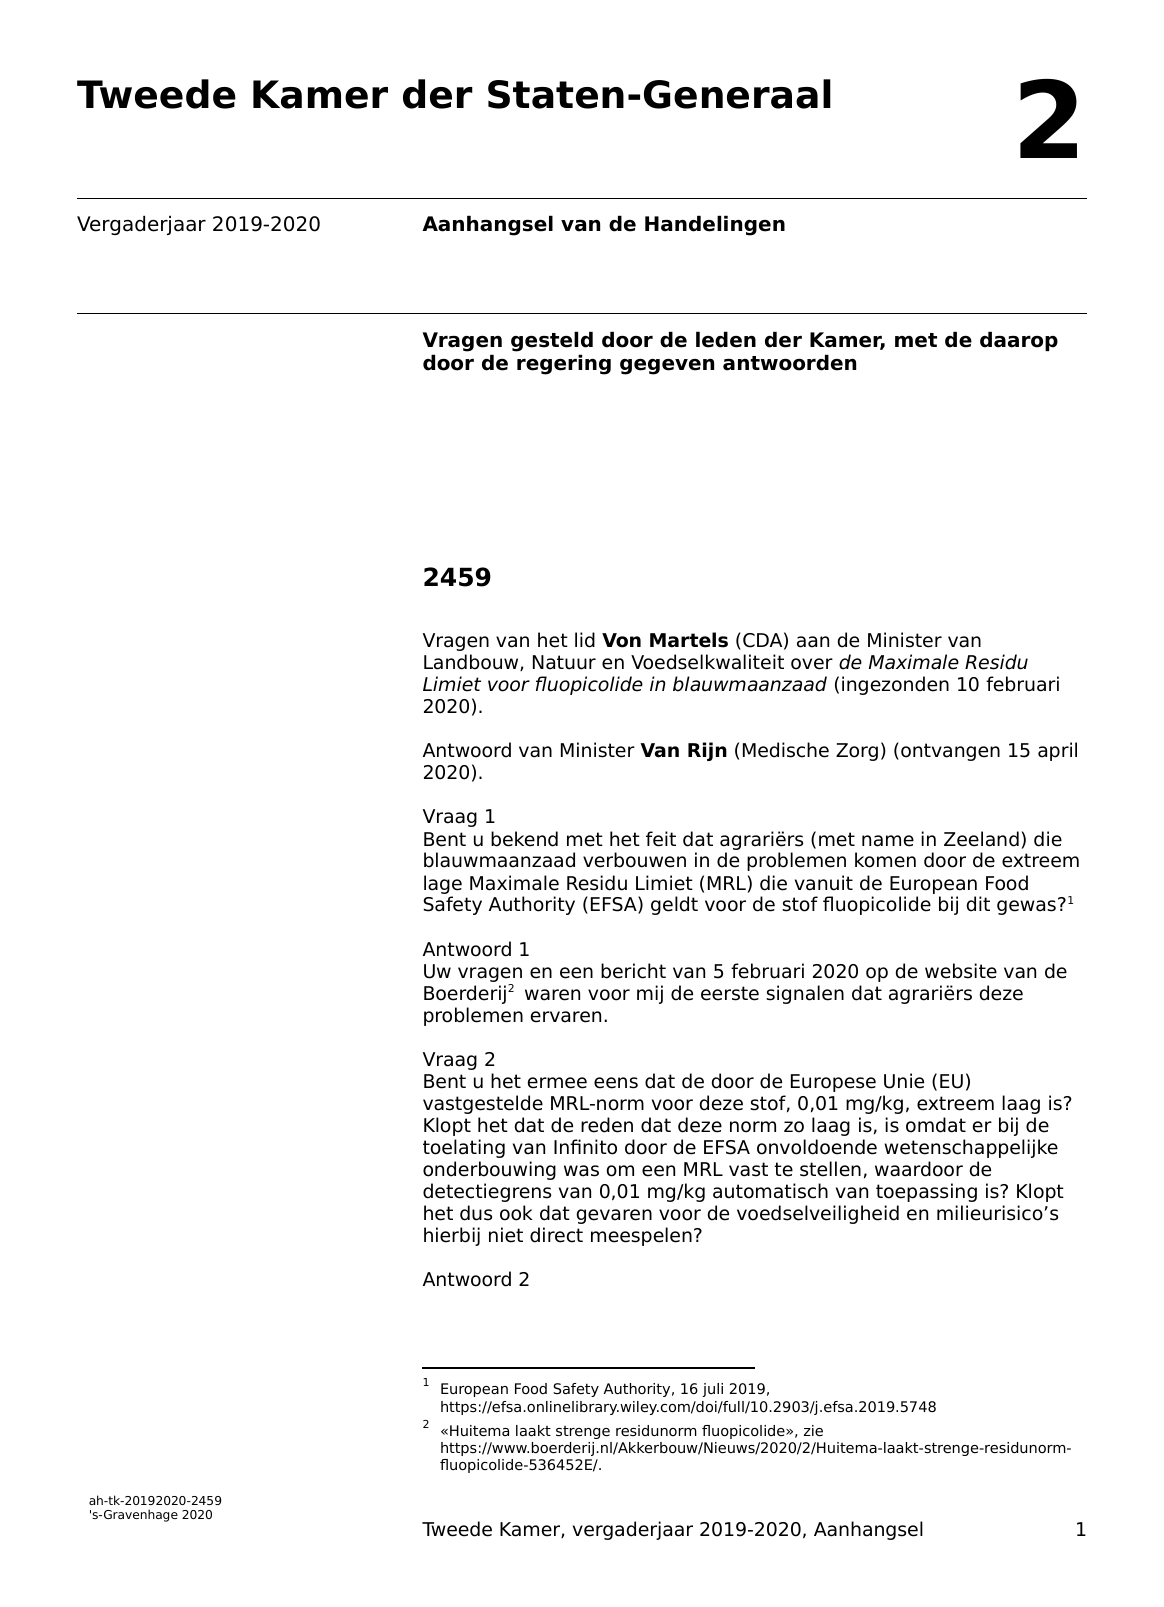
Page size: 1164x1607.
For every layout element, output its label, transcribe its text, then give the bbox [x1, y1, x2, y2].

text Antwoord van Minister Van Rijn (Medische Zorg) (ontvangen 15 april 2020). [422, 740, 1087, 784]
text Vraag 1 [422, 806, 1087, 828]
text Antwoord 1 [422, 938, 1087, 961]
text European Food Safety Authority, 16 juli 2019, https://efsa.onlinelibrary.wiley.com/doi/full/10.2903/j.efsa.2019.5748 [422, 1377, 1087, 1416]
text 2459 [422, 563, 1087, 592]
table_header 2 [886, 59, 1087, 198]
table_cell Aanhangsel van de Handelingen [422, 199, 1087, 313]
text Bent u bekend met het feit dat agrariërs (met name in Zeeland) die blauwmaanzaad verbouwen in de problemen komen door de extreem lage Maximale Residu Limiet (MRL) die vanuit de European Food Safety Authority (EFSA) geldt voor de stof fluopicolide bij dit gewas? [422, 828, 1087, 916]
text Vragen van het lid Von Martels (CDA) aan de Minister van Landbouw, Natuur en Voedselkwaliteit over de Maximale Residu Limiet voor fluopicolide in blauwmaanzaad (ingezonden 10 februari 2020). [422, 630, 1087, 718]
text Uw vragen en een bericht van 5 februari 2020 op de website van de Boerderij waren voor mij de eerste signalen dat agrariërs deze problemen ervaren. [422, 961, 1087, 1026]
text 's-Gravenhage 2020 [88, 1508, 323, 1522]
text ah-tk-20192020-2459 [88, 1494, 323, 1508]
text Bent u het ermee eens dat de door de Europese Unie (EU) vastgestelde MRL-norm voor deze stof, 0,01 mg/kg, extreem laag is? Klopt het dat de reden dat deze norm zo laag is, is omdat er bij de toelating van Infinito door de EFSA onvoldoende wetenschappelijke onderbouwing was om een MRL vast te stellen, waardoor de detectiegrens van 0,01 mg/kg automatisch van toepassing is? Klopt het dus ook dat gevaren voor de voedselveiligheid en milieurisico’s hierbij niet direct meespelen? [422, 1071, 1087, 1246]
table_header Tweede Kamer der Staten-Generaal [77, 59, 886, 198]
table_cell Vergaderjaar 2019-2020 [77, 199, 422, 313]
text Vraag 2 [422, 1049, 1087, 1071]
text Antwoord 2 [422, 1269, 1087, 1291]
table_cell Vragen gesteld door de leden der Kamer, met de daarop door de regering gegeven antwoorden [422, 314, 1087, 375]
text «Huitema laakt strenge residunorm fluopicolide», zie https://www.boerderij.nl/Akkerbouw/Nieuws/2020/2/Huitema-laakt-strenge-residunorm-fluopicolide-536452E/. [422, 1418, 1087, 1474]
table_cell [77, 314, 422, 375]
